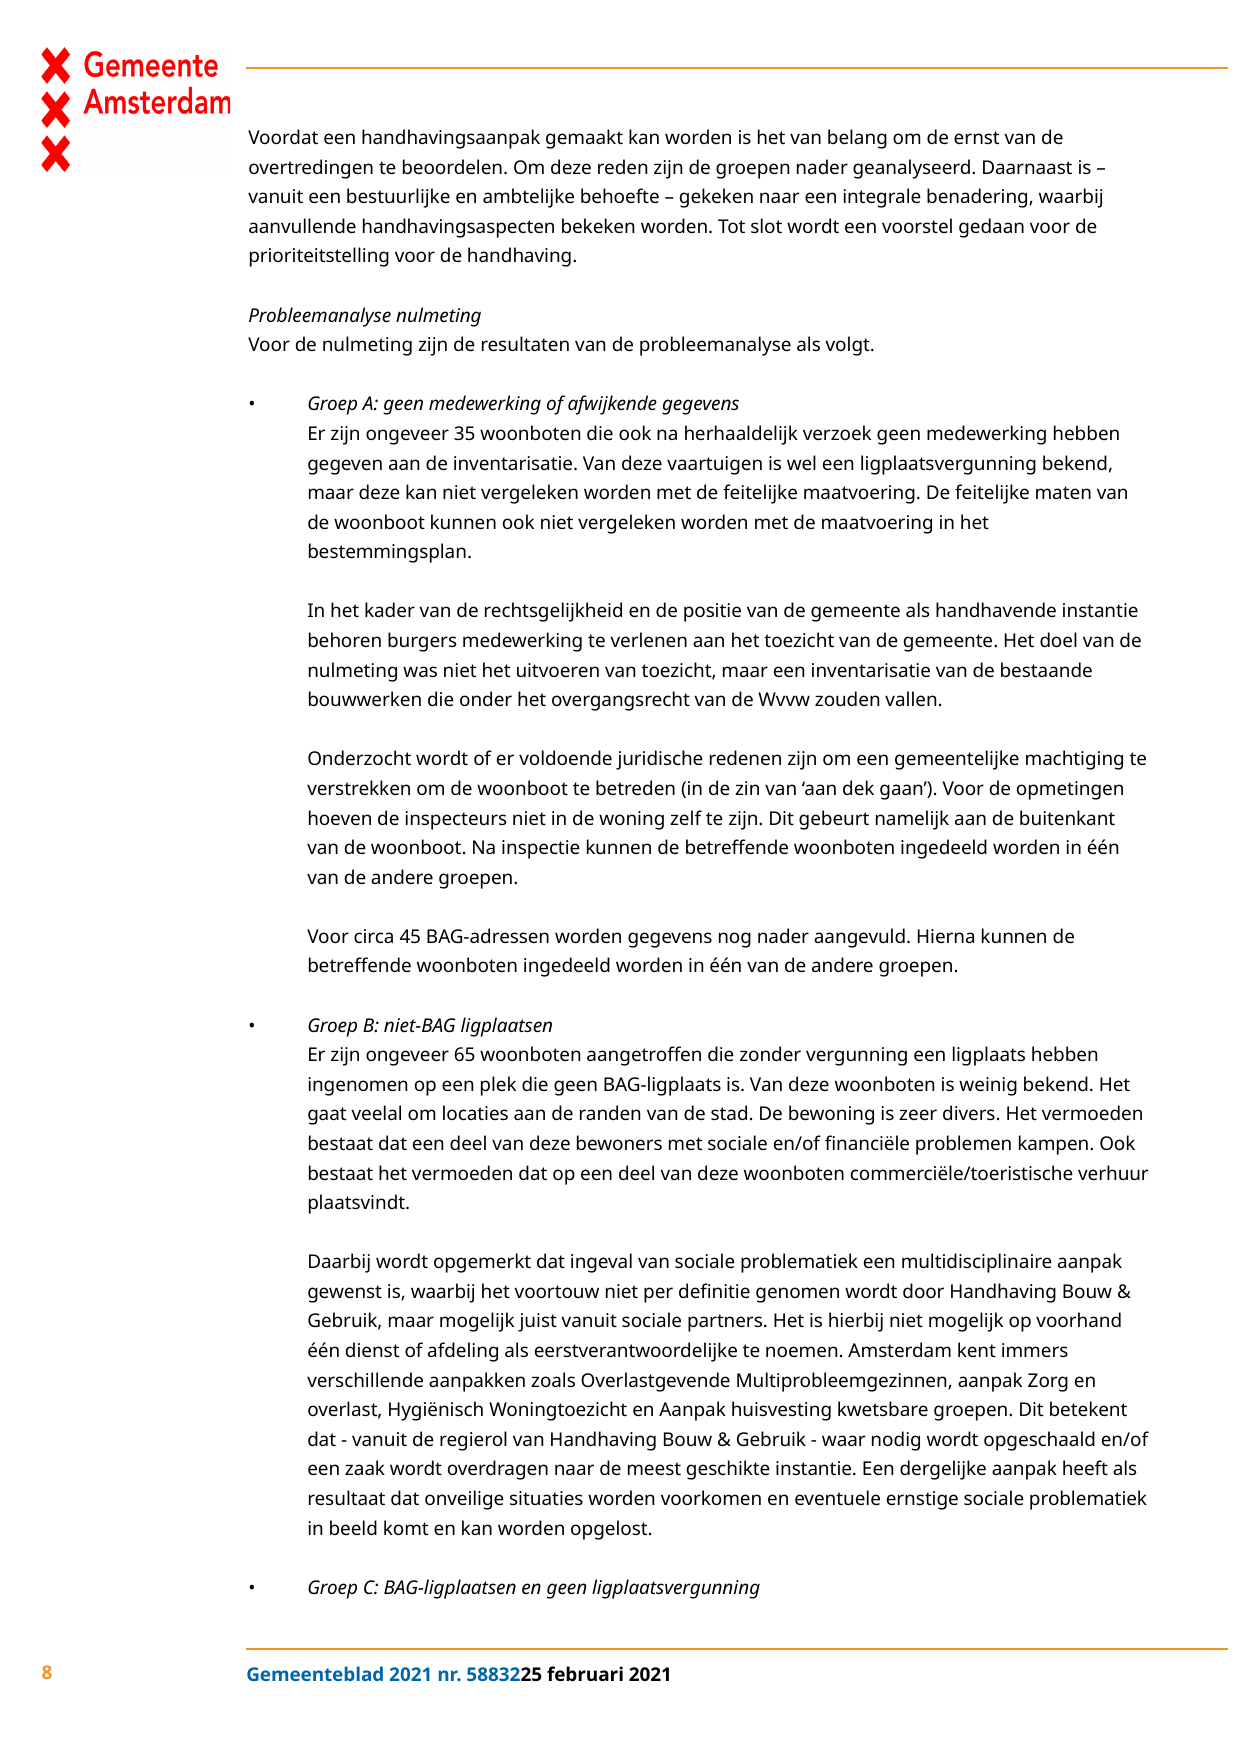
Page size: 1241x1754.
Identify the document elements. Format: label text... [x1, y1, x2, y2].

list Voor circa 45 BAG-adressen worden gegevens nog nader aangevuld. Hierna kunnen de betreffende woonboten ingedeeld worden in één van de andere groepen. [248, 923, 1152, 978]
list Er zijn ongeveer 65 woonboten aangetroffen die zonder vergunning een ligplaats hebben ingenomen op een plek die geen BAG-ligplaats is. Van deze woonboten is weinig bekend. Het gaat veelal om locaties aan de randen van de stad. De bewoning is zeer divers. Het vermoeden bestaat dat een deel van deze bewoners met sociale en/of financiële problemen kampen. Ook bestaat het vermoeden dat op een deel van deze woonboten commerciële/toeristische verhuur plaatsvindt. [248, 1041, 1152, 1215]
list Groep B: niet-BAG ligplaatsen [248, 1012, 1152, 1038]
text Probleemanalyse nulmeting [248, 302, 1152, 328]
list In het kader van de rechtsgelijkheid en de positie van de gemeente als handhavende instantie behoren burgers medewerking te verlenen aan het toezicht van de gemeente. Het doel van de nulmeting was niet het uitvoeren van toezicht, maar een inventarisatie van de bestaande bouwwerken die onder het overgangsrecht van de Wvvw zouden vallen. [248, 598, 1152, 712]
list Daarbij wordt opgemerkt dat ingeval van sociale problematiek een multidisciplinaire aanpak gewenst is, waarbij het voortouw niet per definitie genomen wordt door Handhaving Bouw & Gebruik, maar mogelijk juist vanuit sociale partners. Het is hierbij niet mogelijk op voorhand één dienst of afdeling als eerstverantwoordelijke te noemen. Amsterdam kent immers verschillende aanpakken zoals Overlastgevende Multiprobleemgezinnen, aanpak Zorg en overlast, Hygiënisch Woningtoezicht en Aanpak huisvesting kwetsbare groepen. Dit betekent dat - vanuit de regierol van Handhaving Bouw & Gebruik - waar nodig wordt opgeschaald en/of een zaak wordt overdragen naar de meest geschikte instantie. Een dergelijke aanpak heeft als resultaat dat onveilige situaties worden voorkomen en eventuele ernstige sociale problematiek in beeld komt en kan worden opgelost. [248, 1248, 1152, 1541]
text Voordat een handhavingsaanpak gemaakt kan worden is het van belang om de ernst van de overtredingen te beoordelen. Om deze reden zijn de groepen nader geanalyseerd. Daarnaast is – vanuit een bestuurlijke en ambtelijke behoefte – gekeken naar een integrale benadering, waarbij aanvullende handhavingsaspecten bekeken worden. Tot slot wordt een voorstel gedaan voor de prioriteitstelling voor de handhaving. [248, 124, 1152, 268]
list Groep C: BAG-ligplaatsen en geen ligplaatsvergunning [248, 1574, 1152, 1600]
list Onderzocht wordt of er voldoende juridische redenen zijn om een gemeentelijke machtiging te verstrekken om de woonboot te betreden (in de zin van ‘aan dek gaan’). Voor de opmetingen hoeven de inspecteurs niet in de woning zelf te zijn. Dit gebeurt namelijk aan de buitenkant van de woonboot. Na inspectie kunnen de betreffende woonboten ingedeeld worden in één van de andere groepen. [248, 746, 1152, 890]
list Er zijn ongeveer 35 woonboten die ook na herhaaldelijk verzoek geen medewerking hebben gegeven aan de inventarisatie. Van deze vaartuigen is wel een ligplaatsvergunning bekend, maar deze kan niet vergeleken worden met de feitelijke maatvoering. De feitelijke maten van de woonboot kunnen ook niet vergeleken worden met de maatvoering in het bestemmingsplan. [248, 420, 1152, 564]
text Voor de nulmeting zijn de resultaten van de probleemanalyse als volgt. [248, 331, 1152, 357]
picture [41, 47, 231, 172]
list Groep A: geen medewerking of afwijkende gegevens [248, 391, 1152, 416]
